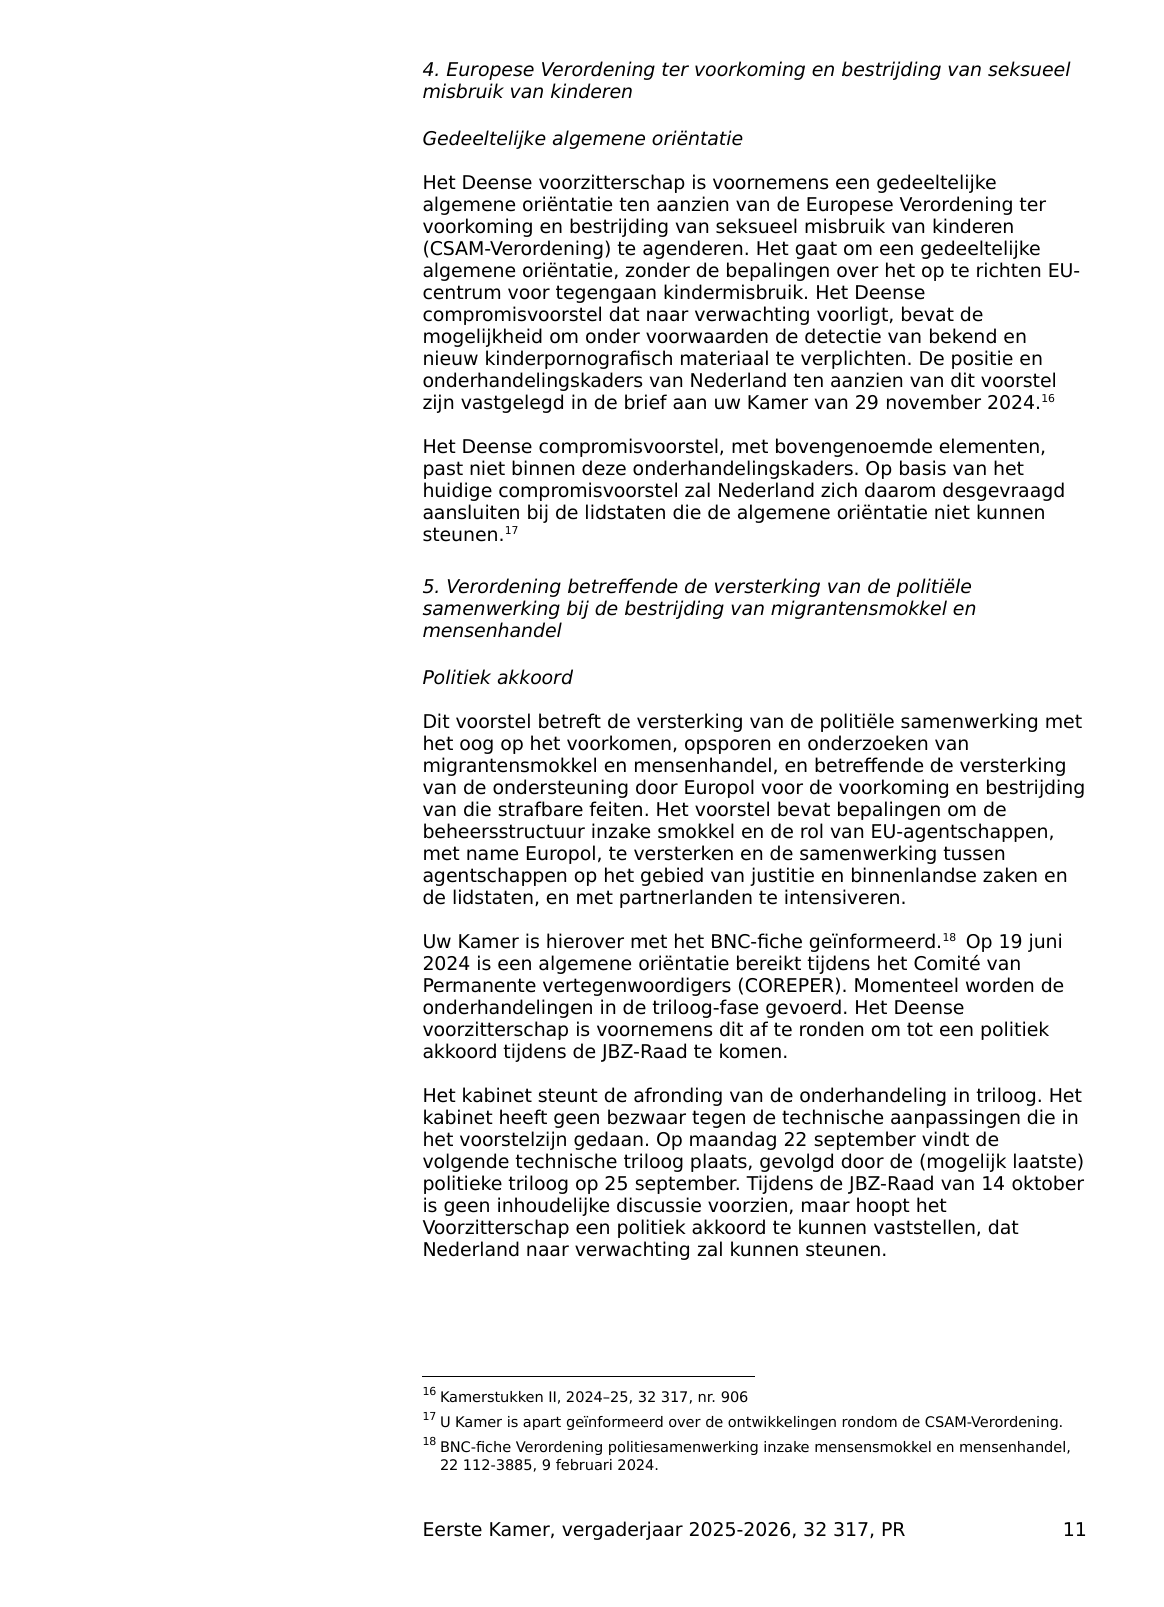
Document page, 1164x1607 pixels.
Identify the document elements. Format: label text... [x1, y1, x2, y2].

subtitle Gedeeltelijke algemene oriëntatie [422, 128, 1087, 150]
subtitle 5. Verordening betreffende de versterking van de politiële samenwerking bij de bestrijding van migrantensmokkel en mensenhandel [422, 576, 1087, 642]
text Dit voorstel betreft de versterking van de politiële samenwerking met het oog op het voorkomen, opsporen en onderzoeken van migrantensmokkel en mensenhandel, en betreffende de versterking van de ondersteuning door Europol voor de voorkoming en bestrijding van die strafbare feiten. Het voorstel bevat bepalingen om de beheersstructuur inzake smokkel en de rol van EU-agentschappen, met name Europol, te versterken en de samenwerking tussen agentschappen op het gebied van justitie en binnenlandse zaken en de lidstaten, en met partnerlanden te intensiveren. [422, 711, 1087, 909]
text Het Deense compromisvoorstel, met bovengenoemde elementen, past niet binnen deze onderhandelingskaders. Op basis van het huidige compromisvoorstel zal Nederland zich daarom desgevraagd aansluiten bij de lidstaten die de algemene oriëntatie niet kunnen steunen. [422, 436, 1087, 546]
subtitle 4. Europese Verordening ter voorkoming en bestrijding van seksueel misbruik van kinderen [422, 59, 1087, 103]
text Het Deense voorzitterschap is voornemens een gedeeltelijke algemene oriëntatie ten aanzien van de Europese Verordening ter voorkoming en bestrijding van seksueel misbruik van kinderen (CSAM-Verordening) te agenderen. Het gaat om een gedeeltelijke algemene oriëntatie, zonder de bepalingen over het op te richten EU-centrum voor tegengaan kindermisbruik. Het Deense compromisvoorstel dat naar verwachting voorligt, bevat de mogelijkheid om onder voorwaarden de detectie van bekend en nieuw kinderpornografisch materiaal te verplichten. De positie en onderhandelingskaders van Nederland ten aanzien van dit voorstel zijn vastgelegd in de brief aan uw Kamer van 29 november 2024. [422, 172, 1087, 414]
text Kamerstukken II, 2024–25, 32 317, nr. 906 [422, 1385, 1087, 1407]
text Uw Kamer is hierover met het BNC-fiche geïnformeerd. Op 19 juni 2024 is een algemene oriëntatie bereikt tijdens het Comité van Permanente vertegenwoordigers (COREPER). Momenteel worden de onderhandelingen in de triloog-fase gevoerd. Het Deense voorzitterschap is voornemens dit af te ronden om tot een politiek akkoord tijdens de JBZ-Raad te komen. [422, 931, 1087, 1063]
subtitle Politiek akkoord [422, 667, 1087, 689]
text U Kamer is apart geïnformeerd over de ontwikkelingen rondom de CSAM-Verordening. [422, 1410, 1087, 1432]
text Het kabinet steunt de afronding van de onderhandeling in triloog. Het kabinet heeft geen bezwaar tegen de technische aanpassingen die in het voorstelzijn gedaan. Op maandag 22 september vindt de volgende technische triloog plaats, gevolgd door de (mogelijk laatste) politieke triloog op 25 september. Tijdens de JBZ-Raad van 14 oktober is geen inhoudelijke discussie voorzien, maar hoopt het Voorzitterschap een politiek akkoord te kunnen vaststellen, dat Nederland naar verwachting zal kunnen steunen. [422, 1085, 1087, 1261]
text BNC-fiche Verordening politiesamenwerking inzake mensensmokkel en mensenhandel, 22 112-3885, 9 februari 2024. [422, 1435, 1087, 1474]
